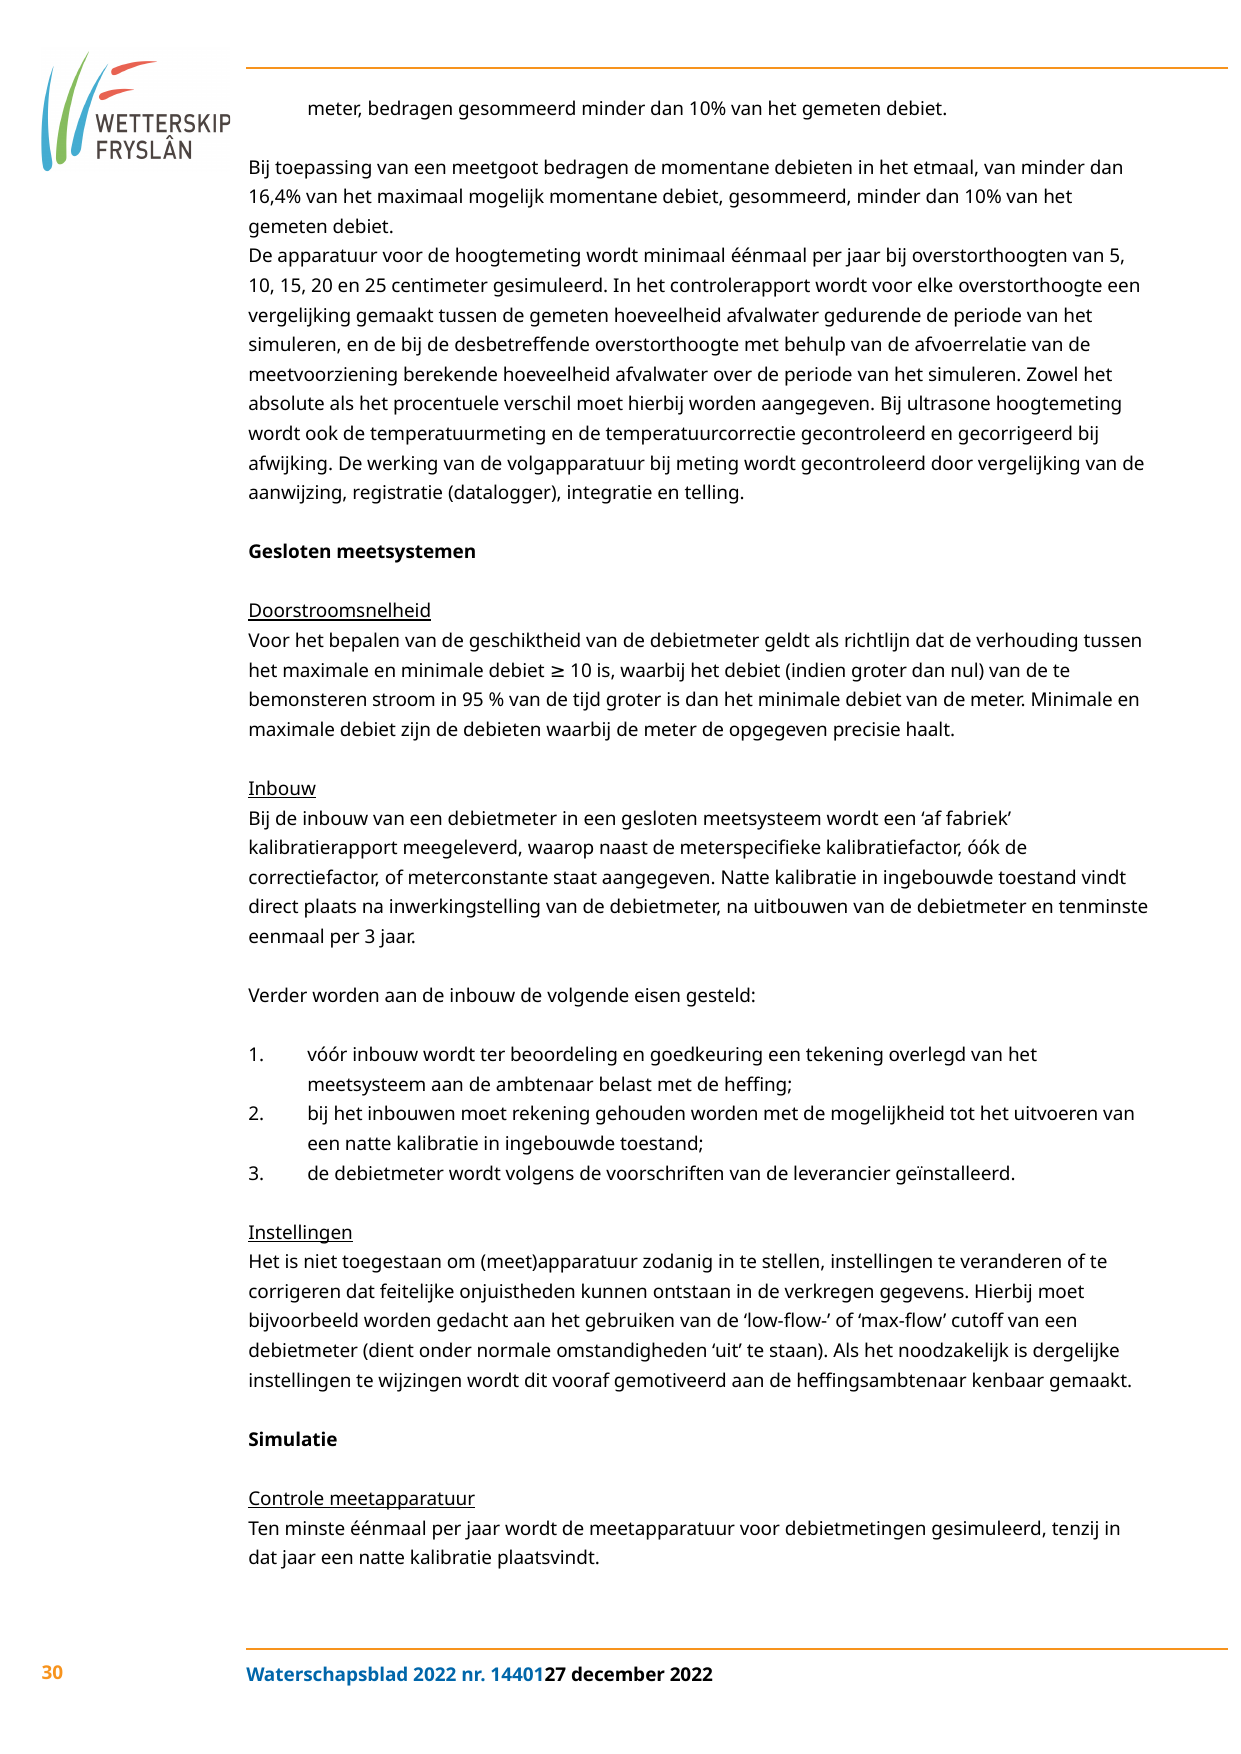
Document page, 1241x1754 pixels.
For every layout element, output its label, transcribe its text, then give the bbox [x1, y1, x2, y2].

list de debietmeter wordt volgens de voorschriften van de leverancier geïnstalleerd. [248, 1160, 1152, 1186]
text Gesloten meetsystemen [248, 538, 1152, 564]
text Instellingen [248, 1219, 1152, 1245]
text De apparatuur voor de hoogtemeting wordt minimaal éénmaal per jaar bij overstorthoogten van 5, 10, 15, 20 en 25 centimeter gesimuleerd. In het controlerapport wordt voor elke overstorthoogte een vergelijking gemaakt tussen de gemeten hoeveelheid afvalwater gedurende de periode van het simuleren, en de bij de desbetreffende overstorthoogte met behulp van de afvoerrelatie van de meetvoorziening berekende hoeveelheid afvalwater over de periode van het simuleren. Zowel het absolute als het procentuele verschil moet hierbij worden aangegeven. Bij ultrasone hoogtemeting wordt ook de temperatuurmeting en de temperatuurcorrectie gecontroleerd en gecorrigeerd bij afwijking. De werking van de volgapparatuur bij meting wordt gecontroleerd door vergelijking van de aanwijzing, registratie (datalogger), integratie en telling. [248, 243, 1152, 505]
text Bij de inbouw van een debietmeter in een gesloten meetsysteem wordt een ‘af fabriek’ kalibratierapport meegeleverd, waarop naast de meterspecifieke kalibratiefactor, óók de correctiefactor, of meterconstante staat aangegeven. Natte kalibratie in ingebouwde toestand vindt direct plaats na inwerkingstelling van de debietmeter, na uitbouwen van de debietmeter en tenminste eenmaal per 3 jaar. [248, 805, 1152, 949]
text Simulatie [248, 1426, 1152, 1452]
text Inbouw [248, 775, 1152, 801]
list bij het inbouwen moet rekening gehouden worden met de mogelijkheid tot het uitvoeren van een natte kalibratie in ingebouwde toestand; [248, 1101, 1152, 1156]
text Ten minste éénmaal per jaar wordt de meetapparatuur voor debietmetingen gesimuleerd, tenzij in dat jaar een natte kalibratie plaatsvindt. [248, 1515, 1152, 1570]
list vóór inbouw wordt ter beoordeling en goedkeuring een tekening overlegd van het meetsysteem aan de ambtenaar belast met de heffing; [248, 1041, 1152, 1097]
text Bij toepassing van een meetgoot bedragen de momentane debieten in het etmaal, van minder dan 16,4% van het maximaal mogelijk momentane debiet, gesommeerd, minder dan 10% van het gemeten debiet. [248, 154, 1152, 239]
text Controle meetapparatuur [248, 1485, 1152, 1511]
text Doorstroomsnelheid [248, 598, 1152, 623]
text Het is niet toegestaan om (meet)apparatuur zodanig in te stellen, instellingen te veranderen of te corrigeren dat feitelijke onjuistheden kunnen ontstaan in de verkregen gegevens. Hierbij moet bijvoorbeeld worden gedacht aan het gebruiken van de ‘low-flow-’ of ‘max-flow’ cutoff van een debietmeter (dient onder normale omstandigheden ‘uit’ te staan). Als het noodzakelijk is dergelijke instellingen te wijzingen wordt dit vooraf gemotiveerd aan de heffingsambtenaar kenbaar gemaakt. [248, 1248, 1152, 1393]
text Verder worden aan de inbouw de volgende eisen gesteld: [248, 982, 1152, 1008]
picture [41, 47, 231, 172]
text Voor het bepalen van de geschiktheid van de debietmeter geldt als richtlijn dat de verhouding tussen het maximale en minimale debiet ≥ 10 is, waarbij het debiet (indien groter dan nul) van de te bemonsteren stroom in 95 % van de tijd groter is dan het minimale debiet van de meter. Minimale en maximale debiet zijn de debieten waarbij de meter de opgegeven precisie haalt. [248, 627, 1152, 742]
list meter, bedragen gesommeerd minder dan 10% van het gemeten debiet. [248, 95, 1152, 121]
